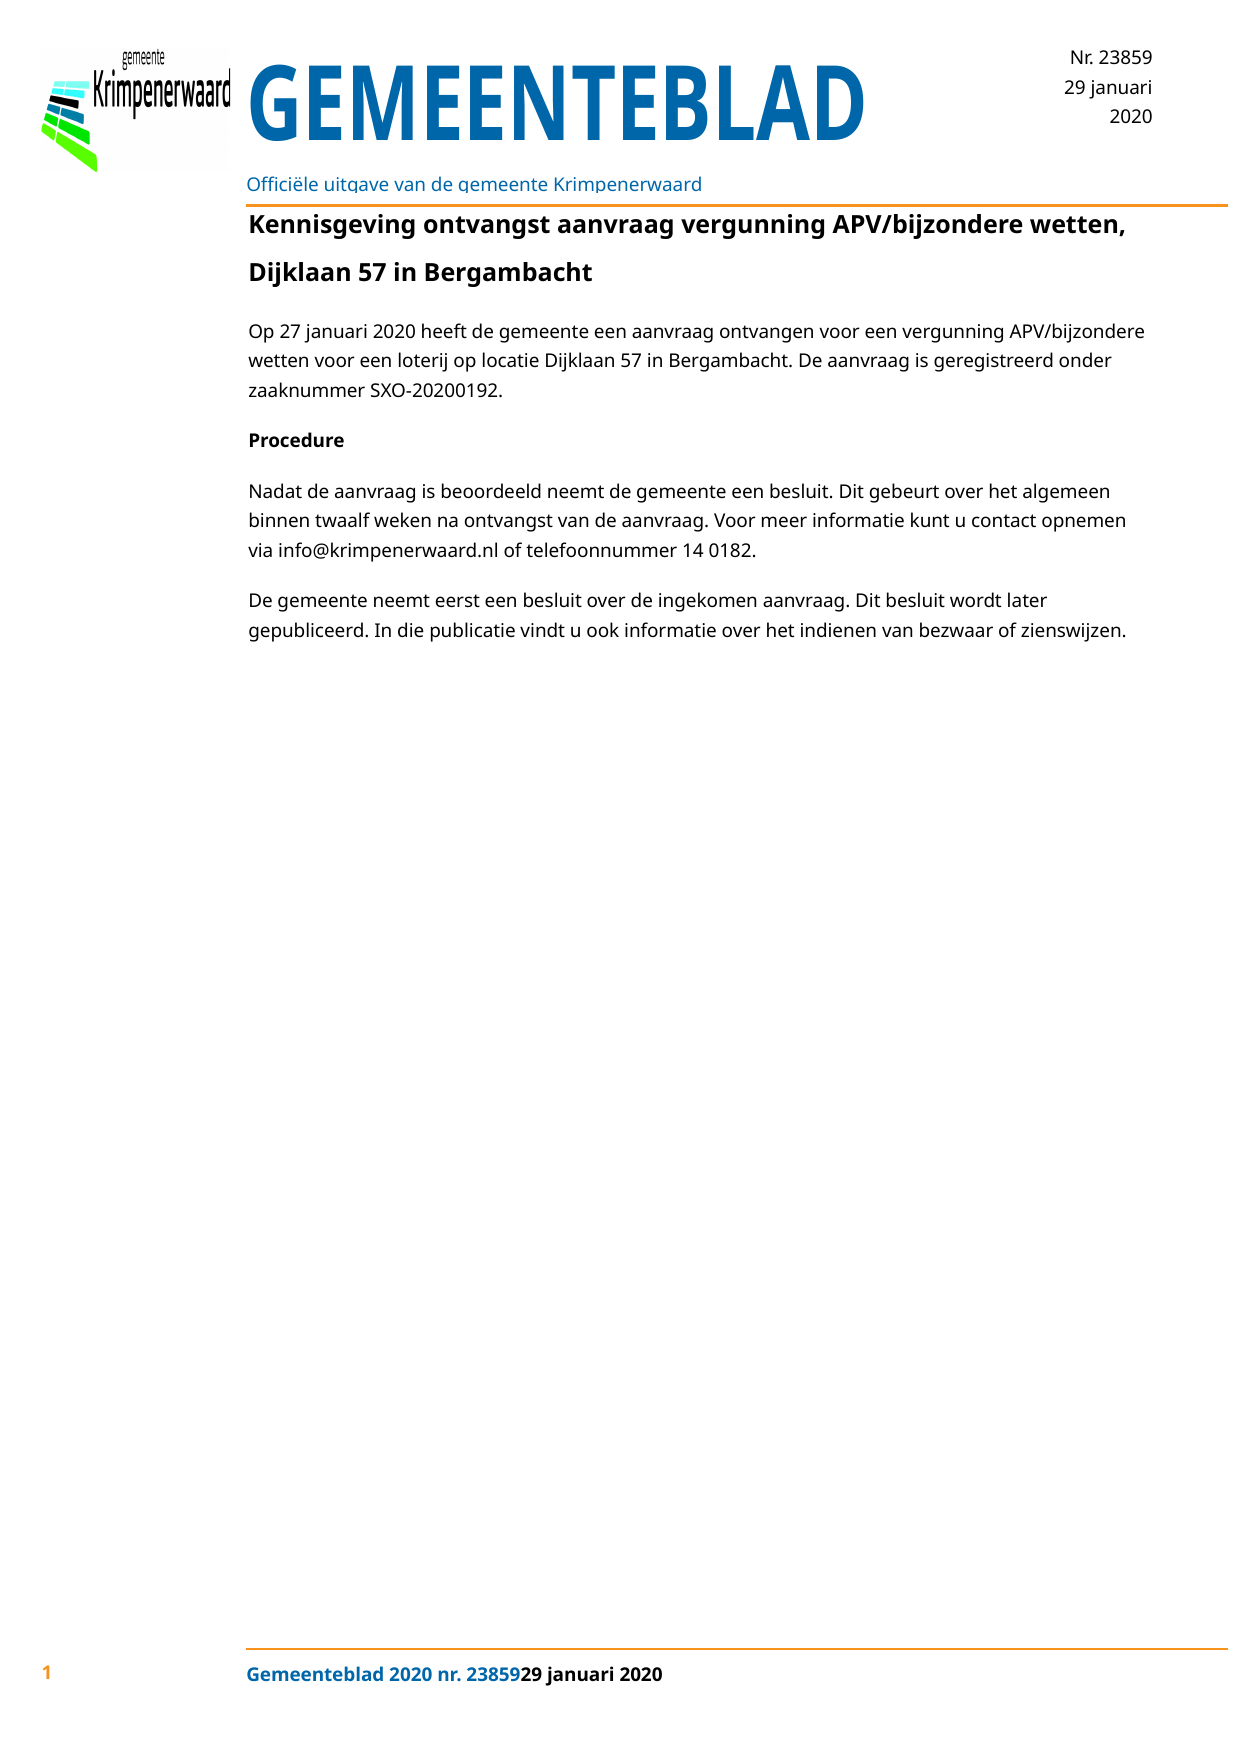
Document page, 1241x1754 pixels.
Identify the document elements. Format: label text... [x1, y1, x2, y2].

text Nadat de aanvraag is beoordeeld neemt de gemeente een besluit. Dit gebeurt over het algemeen binnen twaalf weken na ontvangst van de aanvraag. Voor meer informatie kunt u contact opnemen via info@krimpenerwaard.nl of telefoonnummer 14 0182. [248, 478, 1152, 563]
text Procedure [248, 427, 1152, 453]
picture [41, 47, 231, 172]
text Op 27 januari 2020 heeft de gemeente een aanvraag ontvangen voor een vergunning APV/bijzondere wetten voor een loterij op locatie Dijklaan 57 in Bergambacht. De aanvraag is geregistreerd onder zaaknummer SXO-20200192. [248, 318, 1152, 403]
text De gemeente neemt eerst een besluit over de ingekomen aanvraag. Dit besluit wordt later gepubliceerd. In die publicatie vindt u ook informatie over het indienen van bezwaar of zienswijzen. [248, 587, 1152, 643]
text Kennisgeving ontvangst aanvraag vergunning APV/bijzondere wetten, Dijklaan 57 in Bergambacht [248, 207, 1152, 288]
